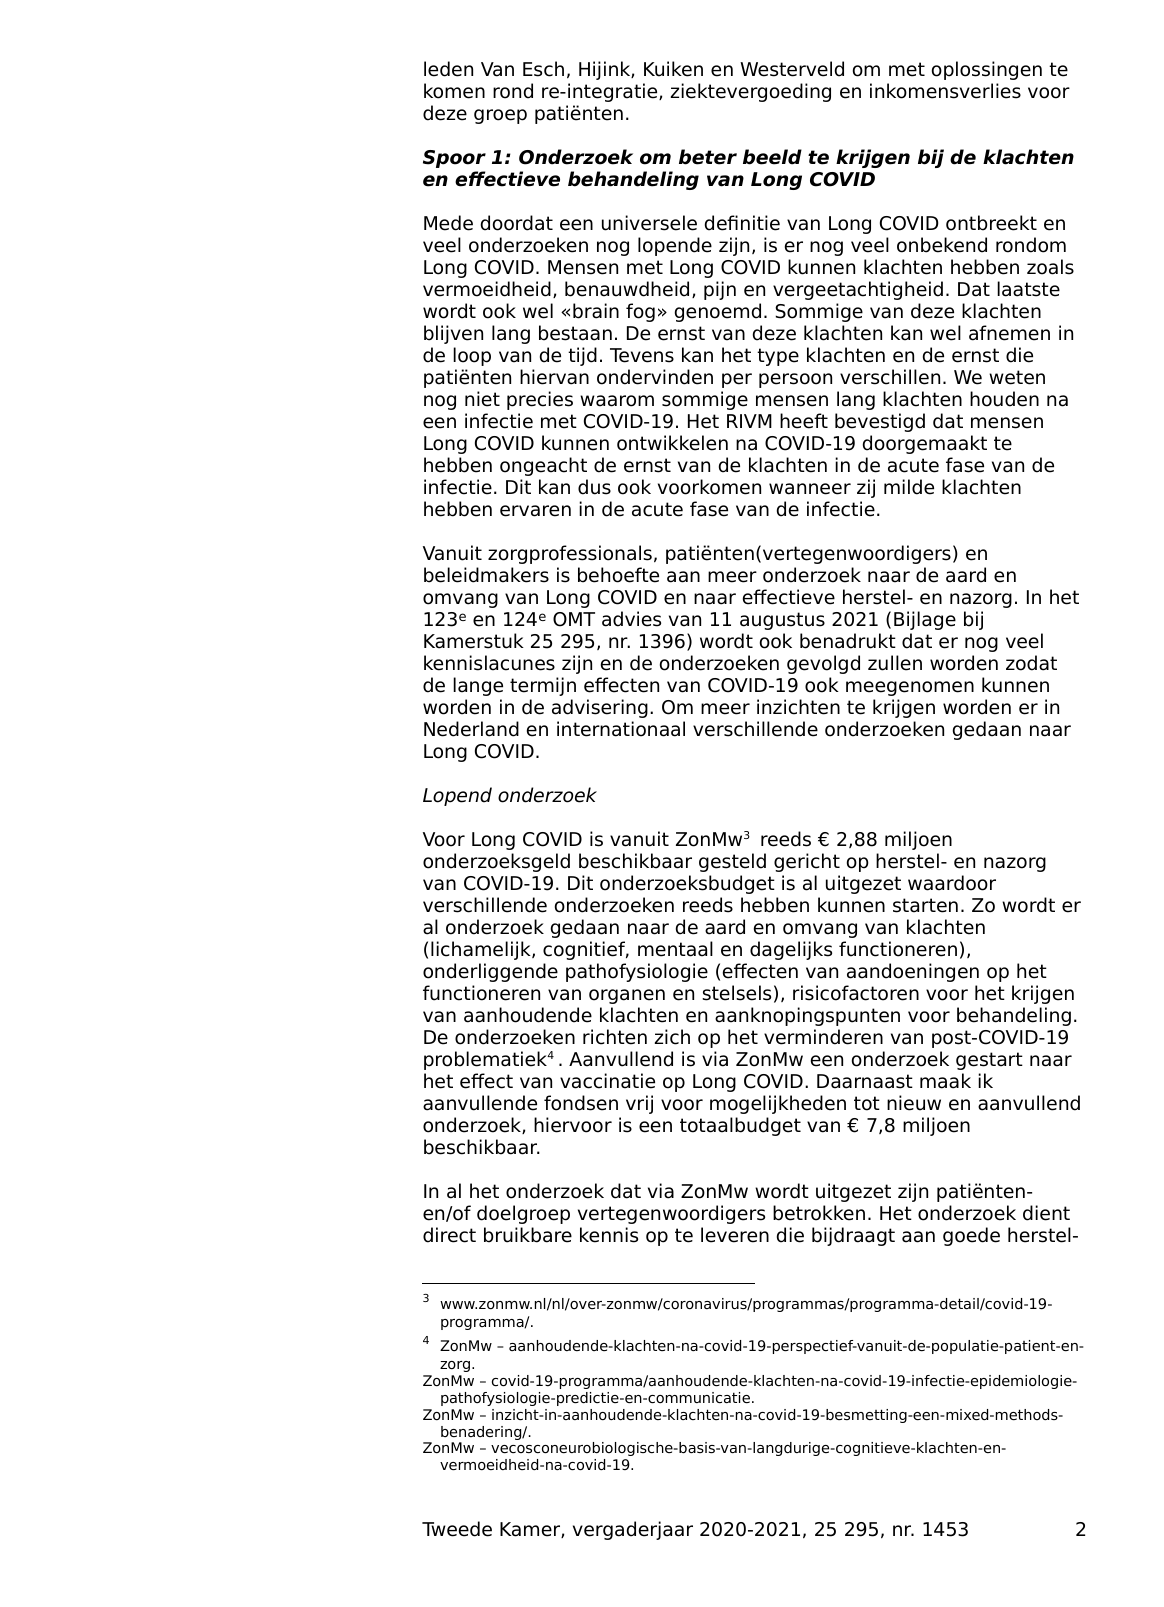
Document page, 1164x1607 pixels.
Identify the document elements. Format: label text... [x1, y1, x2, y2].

text Mede doordat een universele definitie van Long COVID ontbreekt en veel onderzoeken nog lopende zijn, is er nog veel onbekend rondom Long COVID. Mensen met Long COVID kunnen klachten hebben zoals vermoeidheid, benauwdheid, pijn en vergeetachtigheid. Dat laatste wordt ook wel «brain fog» genoemd. Sommige van deze klachten blijven lang bestaan. De ernst van deze klachten kan wel afnemen in de loop van de tijd. Tevens kan het type klachten en de ernst die patiënten hiervan ondervinden per persoon verschillen. We weten nog niet precies waarom sommige mensen lang klachten houden na een infectie met COVID-19. Het RIVM heeft bevestigd dat mensen Long COVID kunnen ontwikkelen na COVID-19 doorgemaakt te hebben ongeacht de ernst van de klachten in de acute fase van de infectie. Dit kan dus ook voorkomen wanneer zij milde klachten hebben ervaren in de acute fase van de infectie. [422, 213, 1087, 521]
text ZonMw – vecosconeurobiologische-basis-van-langdurige-cognitieve-klachten-en-vermoeidheid-na-covid-19. [422, 1441, 1087, 1474]
text ZonMw – covid-19-programma/aanhoudende-klachten-na-covid-19-infectie-epidemiologie-pathofysiologie-predictie-en-communicatie. [422, 1373, 1087, 1407]
text ZonMw – inzicht-in-aanhoudende-klachten-na-covid-19-besmetting-een-mixed-methods-benadering/. [422, 1407, 1087, 1441]
text ZonMw – aanhoudende-klachten-na-covid-19-perspectief-vanuit-de-populatie-patient-en-zorg. [422, 1334, 1087, 1373]
subtitle Spoor 1: Onderzoek om beter beeld te krijgen bij de klachten en effectieve behandeling van Long COVID [422, 147, 1087, 191]
text Voor Long COVID is vanuit ZonMw reeds € 2,88 miljoen onderzoeksgeld beschikbaar gesteld gericht op herstel- en nazorg van COVID-19. Dit onderzoeksbudget is al uitgezet waardoor verschillende onderzoeken reeds hebben kunnen starten. Zo wordt er al onderzoek gedaan naar de aard en omvang van klachten (lichamelijk, cognitief, mentaal en dagelijks functioneren), onderliggende pathofysiologie (effecten van aandoeningen op het functioneren van organen en stelsels), risicofactoren voor het krijgen van aanhoudende klachten en aanknopingspunten voor behandeling. De onderzoeken richten zich op het verminderen van post-COVID-19 problematiek. Aanvullend is via ZonMw een onderzoek gestart naar het effect van vaccinatie op Long COVID. Daarnaast maak ik aanvullende fondsen vrij voor mogelijkheden tot nieuw en aanvullend onderzoek, hiervoor is een totaalbudget van € 7,8 miljoen beschikbaar. [422, 829, 1087, 1159]
text Vanuit zorgprofessionals, patiënten(vertegenwoordigers) en beleidmakers is behoefte aan meer onderzoek naar de aard en omvang van Long COVID en naar effectieve herstel- en nazorg. In het 123e en 124e OMT advies van 11 augustus 2021 (Bijlage bij Kamerstuk 25 295, nr. 1396) wordt ook benadrukt dat er nog veel kennislacunes zijn en de onderzoeken gevolgd zullen worden zodat de lange termijn effecten van COVID-19 ook meegenomen kunnen worden in de advisering. Om meer inzichten te krijgen worden er in Nederland en internationaal verschillende onderzoeken gedaan naar Long COVID. [422, 543, 1087, 763]
text www.zonmw.nl/nl/over-zonmw/coronavirus/programmas/programma-detail/covid-19-programma/. [422, 1292, 1087, 1331]
text leden Van Esch, Hijink, Kuiken en Westerveld om met oplossingen te komen rond re-integratie, ziektevergoeding en inkomensverlies voor deze groep patiënten. [422, 59, 1087, 125]
text In al het onderzoek dat via ZonMw wordt uitgezet zijn patiënten- en/of doelgroep vertegenwoordigers betrokken. Het onderzoek dient direct bruikbare kennis op te leveren die bijdraagt aan goede herstel- [422, 1181, 1087, 1247]
subtitle Lopend onderzoek [422, 785, 1087, 807]
